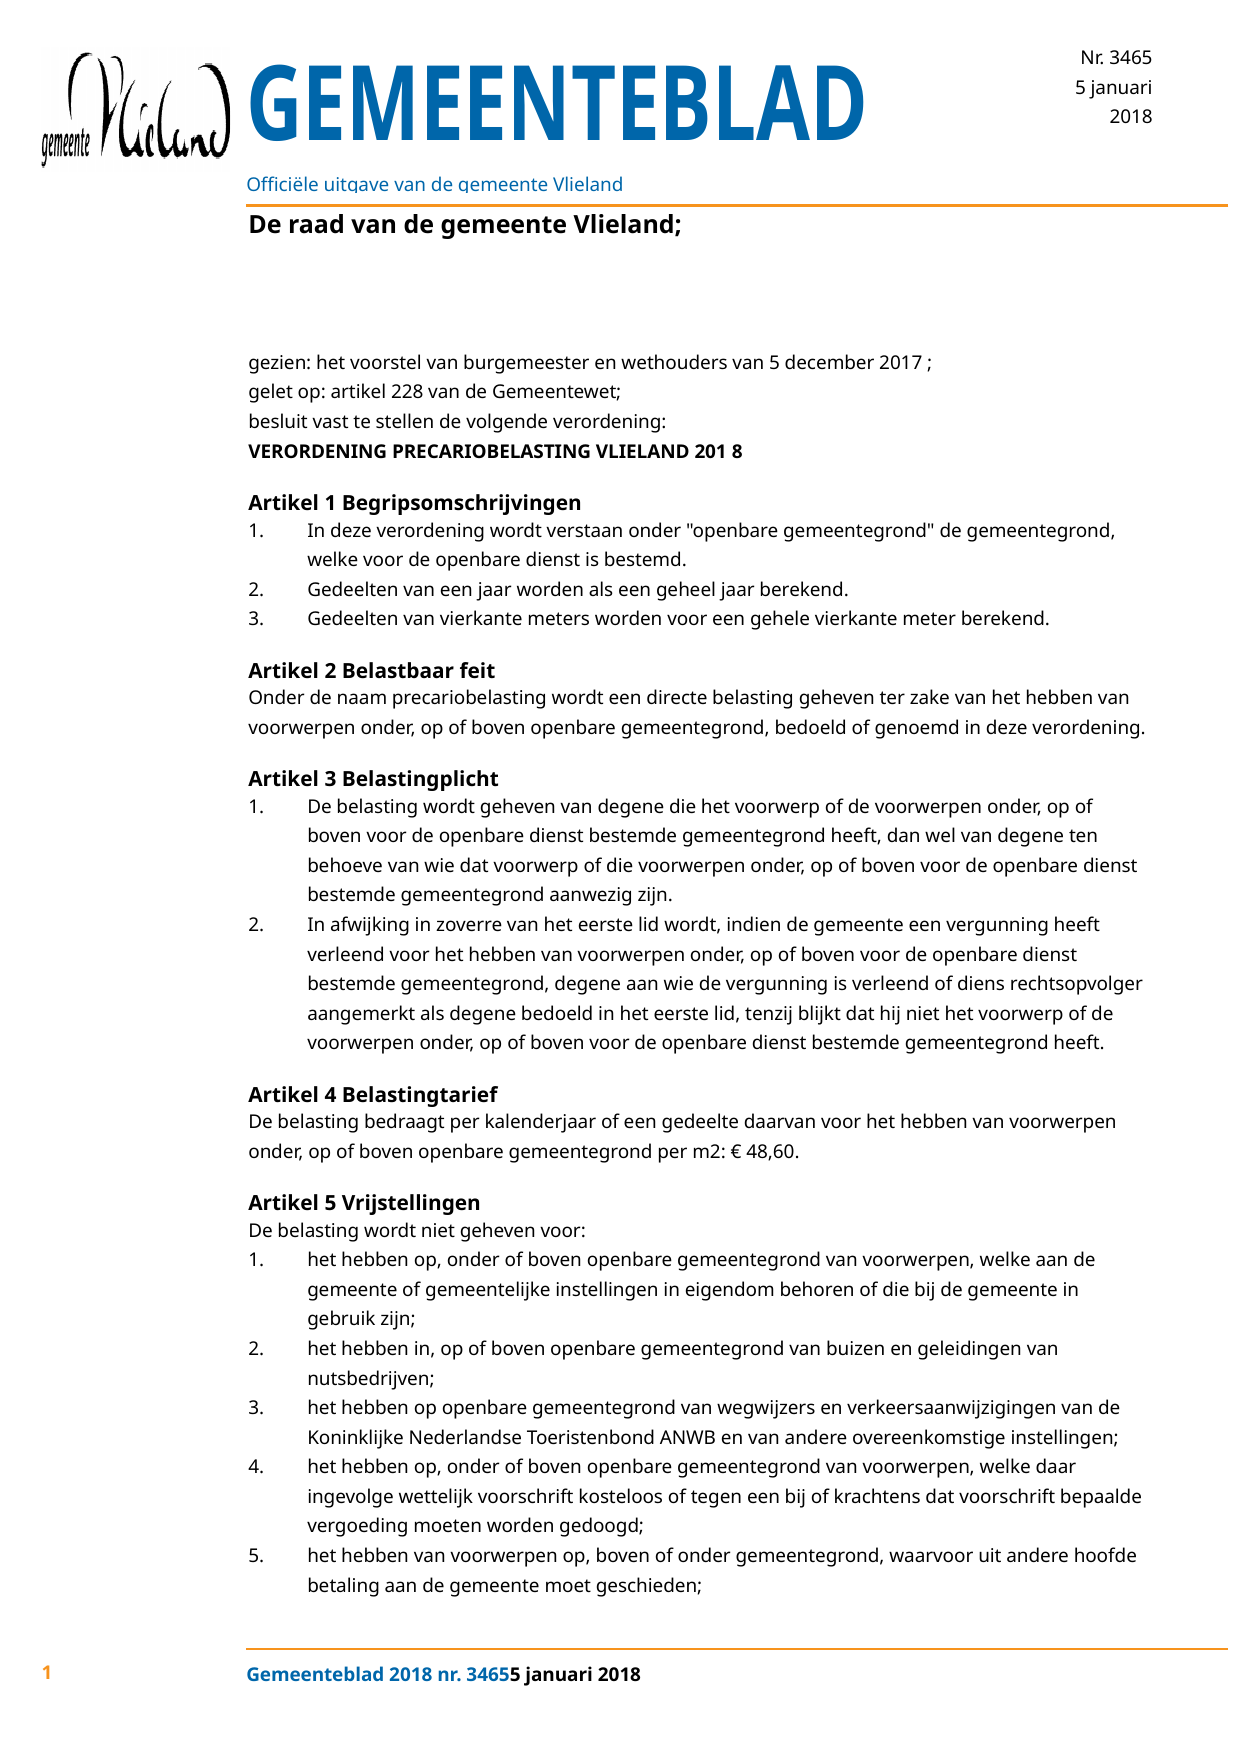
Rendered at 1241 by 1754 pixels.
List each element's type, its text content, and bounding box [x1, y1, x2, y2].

text gezien: het voorstel van burgemeester en wethouders van 5 december 2017 ; [248, 349, 1152, 375]
list In deze verordening wordt verstaan onder "openbare gemeentegrond" de gemeentegrond, welke voor de openbare dienst is bestemd. [248, 517, 1152, 572]
list het hebben op openbare gemeentegrond van wegwijzers en verkeersaanwijzigingen van de Koninklijke Nederlandse Toeristenbond ANWB en van andere overeenkomstige instellingen; [248, 1394, 1152, 1449]
text Artikel 5 Vrijstellingen [248, 1188, 1152, 1217]
text Artikel 1 Begripsomschrijvingen [248, 488, 1152, 517]
list De belasting wordt geheven van degene die het voorwerp of de voorwerpen onder, op of boven voor de openbare dienst bestemde gemeentegrond heeft, dan wel van degene ten behoeve van wie dat voorwerp of die voorwerpen onder, op of boven voor de openbare dienst bestemde gemeentegrond aanwezig zijn. [248, 793, 1152, 907]
text Artikel 4 Belastingtarief [248, 1080, 1152, 1108]
text besluit vast te stellen de volgende verordening: [248, 408, 1152, 434]
text De belasting wordt niet geheven voor: [248, 1217, 1152, 1242]
list Gedeelten van een jaar worden als een geheel jaar berekend. [248, 576, 1152, 602]
list Gedeelten van vierkante meters worden voor een gehele vierkante meter berekend. [248, 606, 1152, 631]
text Onder de naam precariobelasting wordt een directe belasting geheven ter zake van het hebben van voorwerpen onder, op of boven openbare gemeentegrond, bedoeld of genoemd in deze verordening. [248, 684, 1152, 740]
list het hebben op, onder of boven openbare gemeentegrond van voorwerpen, welke aan de gemeente of gemeentelijke instellingen in eigendom behoren of die bij de gemeente in gebruik zijn; [248, 1246, 1152, 1331]
text gelet op: artikel 228 van de Gemeentewet; [248, 379, 1152, 404]
text VERORDENING PRECARIOBELASTING VLIELAND 201 8 [248, 438, 1152, 464]
picture [41, 47, 231, 172]
list het hebben in, op of boven openbare gemeentegrond van buizen en geleidingen van nutsbedrijven; [248, 1335, 1152, 1390]
list het hebben op, onder of boven openbare gemeentegrond van voorwerpen, welke daar ingevolge wettelijk voorschrift kosteloos of tegen een bij of krachtens dat voorschrift bepaalde vergoeding moeten worden gedoogd; [248, 1453, 1152, 1538]
text De belasting bedraagt per kalenderjaar of een gedeelte daarvan voor het hebben van voorwerpen onder, op of boven openbare gemeentegrond per m2: € 48,60. [248, 1108, 1152, 1164]
text De raad van de gemeente Vlieland; [248, 207, 1152, 241]
text Artikel 3 Belastingplicht [248, 764, 1152, 793]
list het hebben van voorwerpen op, boven of onder gemeentegrond, waarvoor uit andere hoofde betaling aan de gemeente moet geschieden; [248, 1542, 1152, 1597]
list In afwijking in zoverre van het eerste lid wordt, indien de gemeente een vergunning heeft verleend voor het hebben van voorwerpen onder, op of boven voor de openbare dienst bestemde gemeentegrond, degene aan wie de vergunning is verleend of diens rechtsopvolger aangemerkt als degene bedoeld in het eerste lid, tenzij blijkt dat hij niet het voorwerp of de voorwerpen onder, op of boven voor de openbare dienst bestemde gemeentegrond heeft. [248, 911, 1152, 1055]
text Artikel 2 Belastbaar feit [248, 656, 1152, 684]
